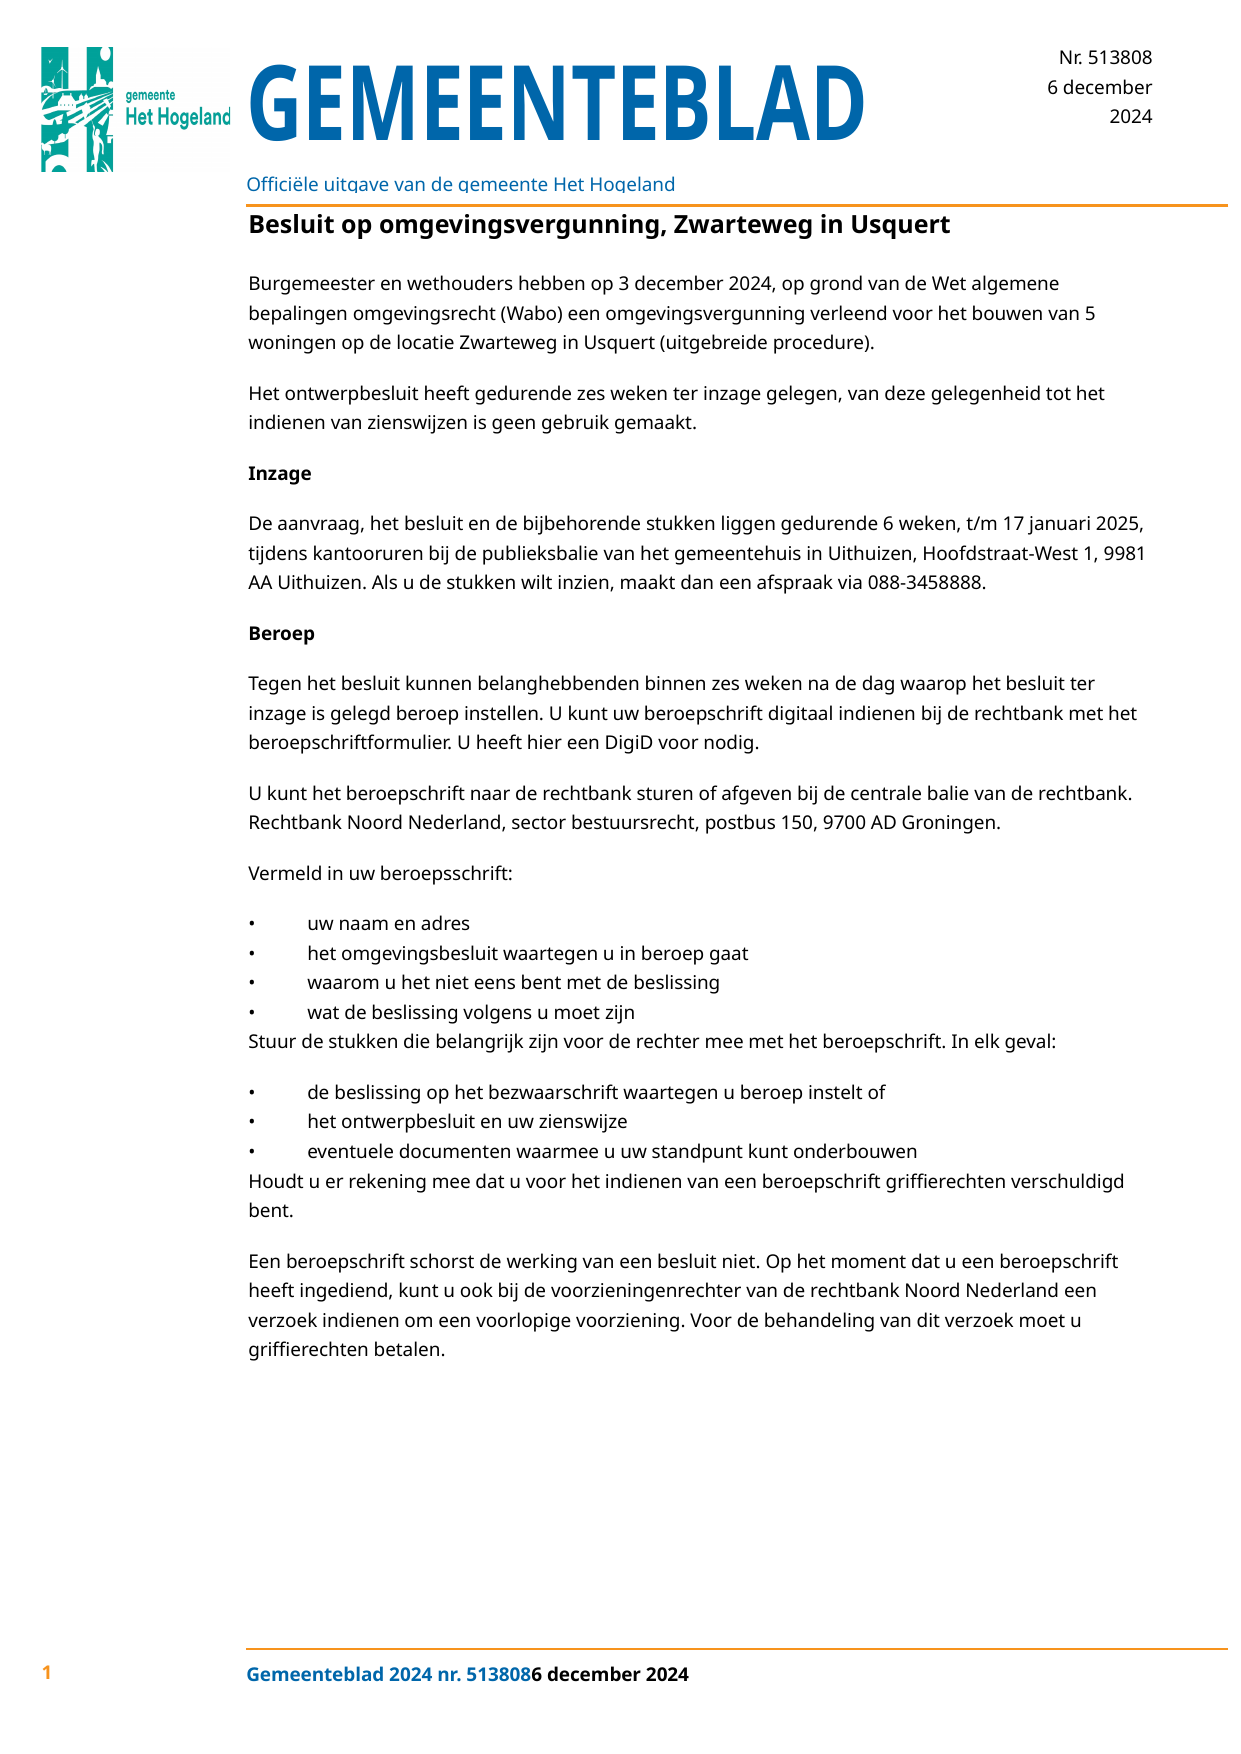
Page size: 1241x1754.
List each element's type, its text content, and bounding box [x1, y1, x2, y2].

text Inzage [248, 460, 1152, 486]
text Burgemeester en wethouders hebben op 3 december 2024, op grond van de Wet algemene bepalingen omgevingsrecht (Wabo) een omgevingsvergunning verleend voor het bouwen van 5 woningen op de locatie Zwarteweg in Usquert (uitgebreide procedure). [248, 270, 1152, 355]
text Beroep [248, 620, 1152, 646]
text Het ontwerpbesluit heeft gedurende zes weken ter inzage gelegen, van deze gelegenheid tot het indienen van zienswijzen is geen gebruik gemaakt. [248, 380, 1152, 435]
picture [41, 47, 231, 172]
text De aanvraag, het besluit en de bijbehorende stukken liggen gedurende 6 weken, t/m 17 januari 2025, tijdens kantooruren bij de publieksbalie van het gemeentehuis in Uithuizen, Hoofdstraat-West 1, 9981 AA Uithuizen. Als u de stukken wilt inzien, maakt dan een afspraak via 088-3458888. [248, 510, 1152, 595]
text Besluit op omgevingsvergunning, Zwarteweg in Usquert [248, 207, 1152, 241]
text Tegen het besluit kunnen belanghebbenden binnen zes weken na de dag waarop het besluit ter inzage is gelegd beroep instellen. U kunt uw beroepschrift digitaal indienen bij de rechtbank met het beroepschriftformulier. U heeft hier een DigiD voor nodig. [248, 670, 1152, 755]
list waarom u het niet eens bent met de beslissing [248, 969, 1152, 995]
text Stuur de stukken die belangrijk zijn voor de rechter mee met het beroepschrift. In elk geval: [248, 1029, 1152, 1054]
text Vermeld in uw beroepsschrift: [248, 860, 1152, 886]
list de beslissing op het bezwaarschrift waartegen u beroep instelt of [248, 1079, 1152, 1105]
list eventuele documenten waarmee u uw standpunt kunt onderbouwen [248, 1138, 1152, 1164]
text Een beroepschrift schorst de werking van een besluit niet. Op het moment dat u een beroepschrift heeft ingediend, kunt u ook bij de voorzieningenrechter van de rechtbank Noord Nederland een verzoek indienen om een voorlopige voorziening. Voor de behandeling van dit verzoek moet u griffierechten betalen. [248, 1248, 1152, 1362]
list het omgevingsbesluit waartegen u in beroep gaat [248, 940, 1152, 966]
list het ontwerpbesluit en uw zienswijze [248, 1109, 1152, 1134]
list uw naam en adres [248, 910, 1152, 936]
text Houdt u er rekening mee dat u voor het indienen van een beroepschrift griffierechten verschuldigd bent. [248, 1168, 1152, 1223]
text U kunt het beroepschrift naar de rechtbank sturen of afgeven bij de centrale balie van de rechtbank. Rechtbank Noord Nederland, sector bestuursrecht, postbus 150, 9700 AD Groningen. [248, 780, 1152, 835]
list wat de beslissing volgens u moet zijn [248, 999, 1152, 1025]
